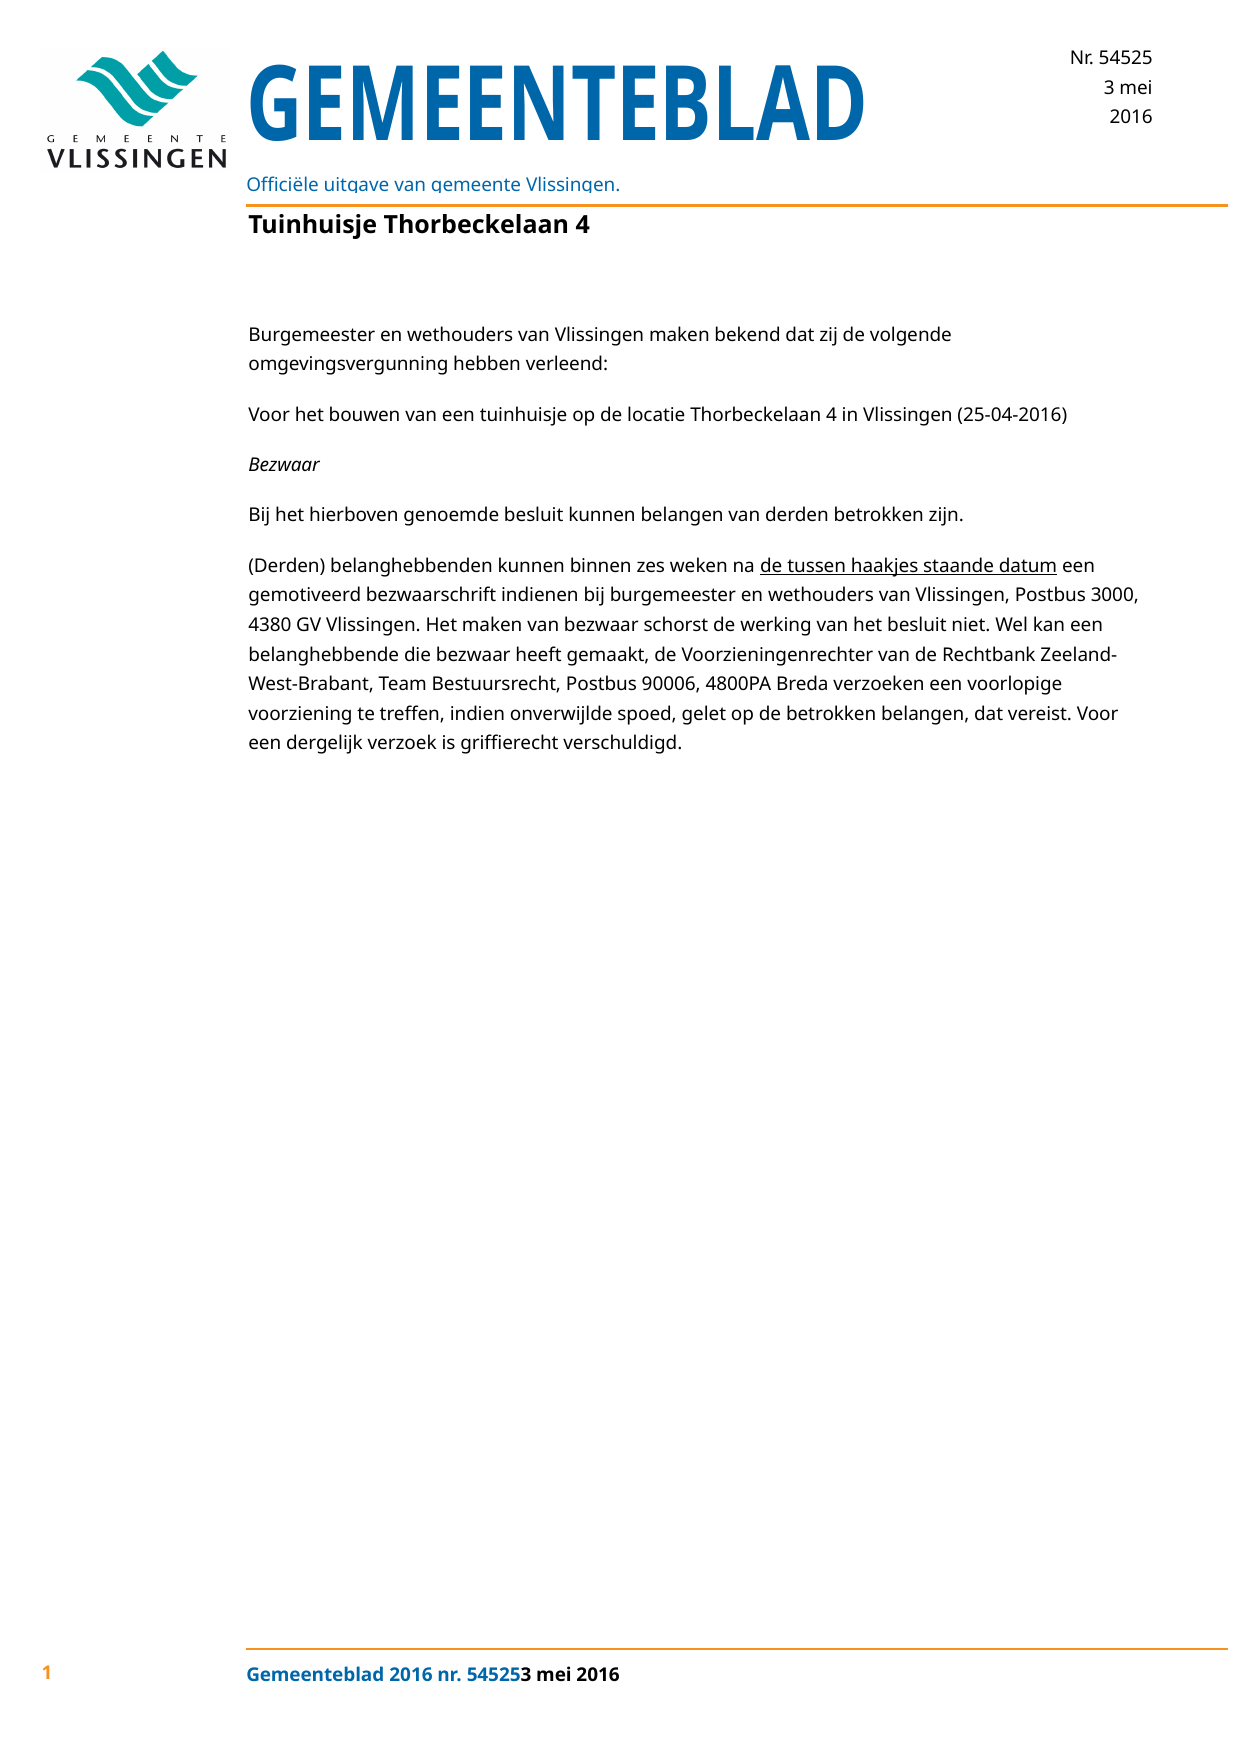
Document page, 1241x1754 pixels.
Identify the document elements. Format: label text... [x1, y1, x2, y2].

text Bij het hierboven genoemde besluit kunnen belangen van derden betrokken zijn. [248, 502, 1152, 527]
text (Derden) belanghebbenden kunnen binnen zes weken na de tussen haakjes staande datum een gemotiveerd bezwaarschrift indienen bij burgemeester en wethouders van Vlissingen, Postbus 3000, 4380 GV Vlissingen. Het maken van bezwaar schorst de werking van het besluit niet. Wel kan een belanghebbende die bezwaar heeft gemaakt, de Voorzieningenrechter van de Rechtbank Zeeland-West-Brabant, Team Bestuursrecht, Postbus 90006, 4800PA Breda verzoeken een voorlopige voorziening te treffen, indien onverwijlde spoed, gelet op de betrokken belangen, dat vereist. Voor een dergelijk verzoek is griffierecht verschuldigd. [248, 552, 1152, 755]
text Bezwaar [248, 451, 1152, 477]
text Voor het bouwen van een tuinhuisje op de locatie Thorbeckelaan 4 in Vlissingen (25-04-2016) [248, 401, 1152, 426]
text Tuinhuisje Thorbeckelaan 4 [248, 207, 1152, 241]
picture [41, 47, 231, 172]
text Burgemeester en wethouders van Vlissingen maken bekend dat zij de volgende omgevingsvergunning hebben verleend: [248, 321, 1152, 376]
